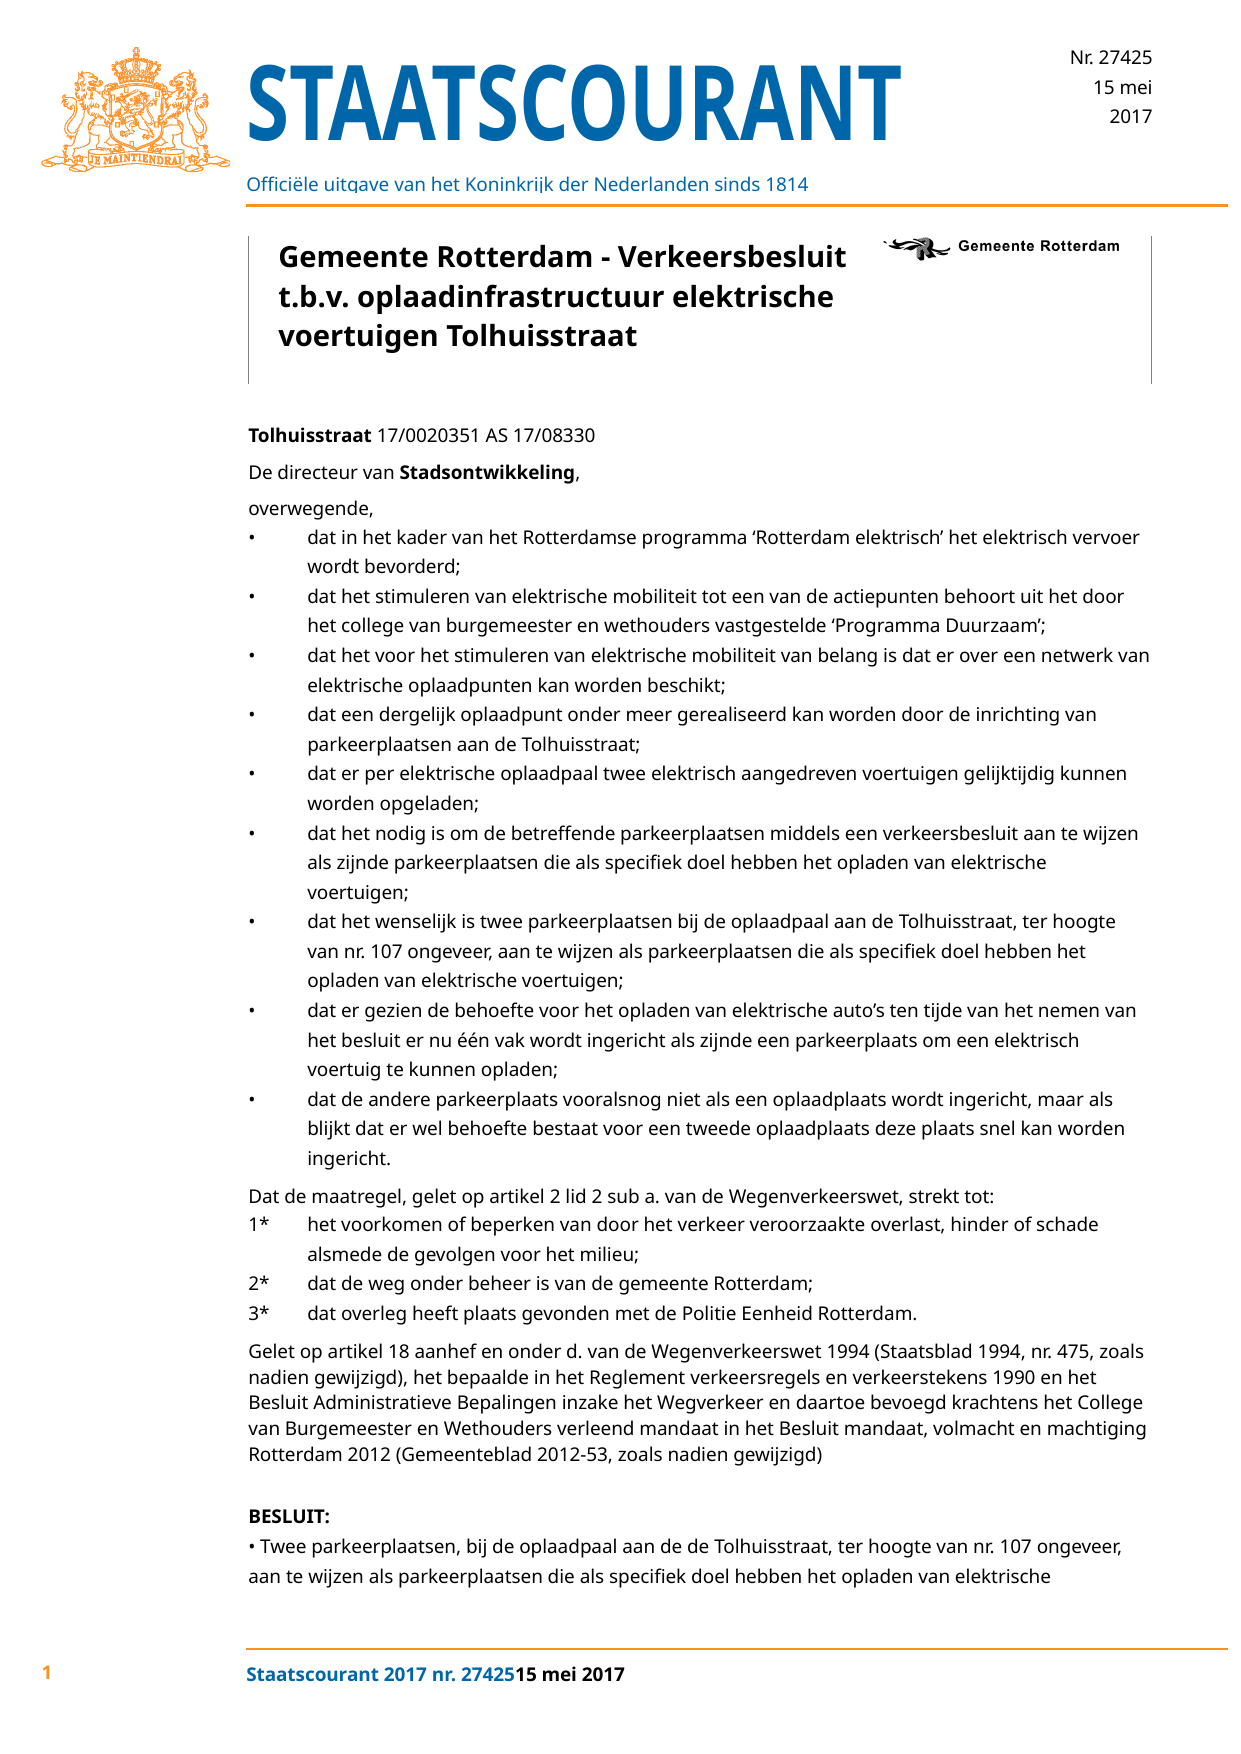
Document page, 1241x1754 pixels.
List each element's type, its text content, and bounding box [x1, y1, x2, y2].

list dat het wenselijk is twee parkeerplaatsen bij de oplaadpaal aan de Tolhuisstraat, ter hoogte van nr. 107 ongeveer, aan te wijzen als parkeerplaatsen die als specifiek doel hebben het opladen van elektrische voertuigen; [248, 908, 1152, 993]
text Tolhuisstraat 17/0020351 AS 17/08330 [248, 422, 1152, 448]
list het voorkomen of beperken van door het verkeer veroorzaakte overlast, hinder of schade alsmede de gevolgen voor het milieu; [248, 1211, 1152, 1267]
list dat er per elektrische oplaadpaal twee elektrisch aangedreven voertuigen gelijktijdig kunnen worden opgeladen; [248, 761, 1152, 816]
list dat het nodig is om de betreffende parkeerplaatsen middels een verkeersbesluit aan te wijzen als zijnde parkeerplaatsen die als specifiek doel hebben het opladen van elektrische voertuigen; [248, 820, 1152, 905]
text overwegende, [248, 496, 1152, 521]
list dat er gezien de behoefte voor het opladen van elektrische auto’s ten tijde van het nemen van het besluit er nu één vak wordt ingericht als zijnde een parkeerplaats om een elektrisch voertuig te kunnen opladen; [248, 997, 1152, 1082]
list dat overleg heeft plaats gevonden met de Politie Eenheid Rotterdam. [248, 1300, 1152, 1326]
picture [882, 236, 1119, 261]
list dat de weg onder beheer is van de gemeente Rotterdam; [248, 1271, 1152, 1296]
list dat het voor het stimuleren van elektrische mobiliteit van belang is dat er over een netwerk van elektrische oplaadpunten kan worden beschikt; [248, 642, 1152, 698]
text • Twee parkeerplaatsen, bij de oplaadpaal aan de de Tolhuisstraat, ter hoogte van nr. 107 ongeveer, aan te wijzen als parkeerplaatsen die als specifiek doel hebben het opladen van elektrische [248, 1533, 1152, 1589]
text Dat de maatregel, gelet op artikel 2 lid 2 sub a. van de Wegenverkeerswet, strekt tot: [248, 1183, 1152, 1209]
list dat een dergelijk oplaadpunt onder meer gerealiseerd kan worden door de inrichting van parkeerplaatsen aan de Tolhuisstraat; [248, 701, 1152, 757]
picture [41, 47, 231, 172]
table_header Gemeente Rotterdam - Verkeersbesluit t.b.v. oplaadinfrastructuur elektrische voertuigen Tolhuisstraat [249, 236, 850, 384]
list dat in het kader van het Rotterdamse programma ‘Rotterdam elektrisch’ het elektrisch vervoer wordt bevorderd; [248, 524, 1152, 579]
text BESLUIT: [248, 1504, 1152, 1529]
text De directeur van Stadsontwikkeling, [248, 459, 1152, 485]
table_header [850, 236, 1151, 384]
list dat de andere parkeerplaats vooralsnog niet als een oplaadplaats wordt ingericht, maar als blijkt dat er wel behoefte bestaat voor een tweede oplaadplaats deze plaats snel kan worden ingericht. [248, 1086, 1152, 1171]
list dat het stimuleren van elektrische mobiliteit tot een van de actiepunten behoort uit het door het college van burgemeester en wethouders vastgestelde ‘Programma Duurzaam’; [248, 583, 1152, 638]
text Gelet op artikel 18 aanhef en onder d. van de Wegenverkeerswet 1994 (Staatsblad 1994, nr. 475, zoals nadien gewijzigd), het bepaalde in het Reglement verkeersregels en verkeerstekens 1990 en het Besluit Administratieve Bepalingen inzake het Wegverkeer en daartoe bevoegd krachtens het College van Burgemeester en Wethouders verleend mandaat in het Besluit mandaat, volmacht en machtiging Rotterdam 2012 (Gemeenteblad 2012-53, zoals nadien gewijzigd) [248, 1338, 1152, 1467]
